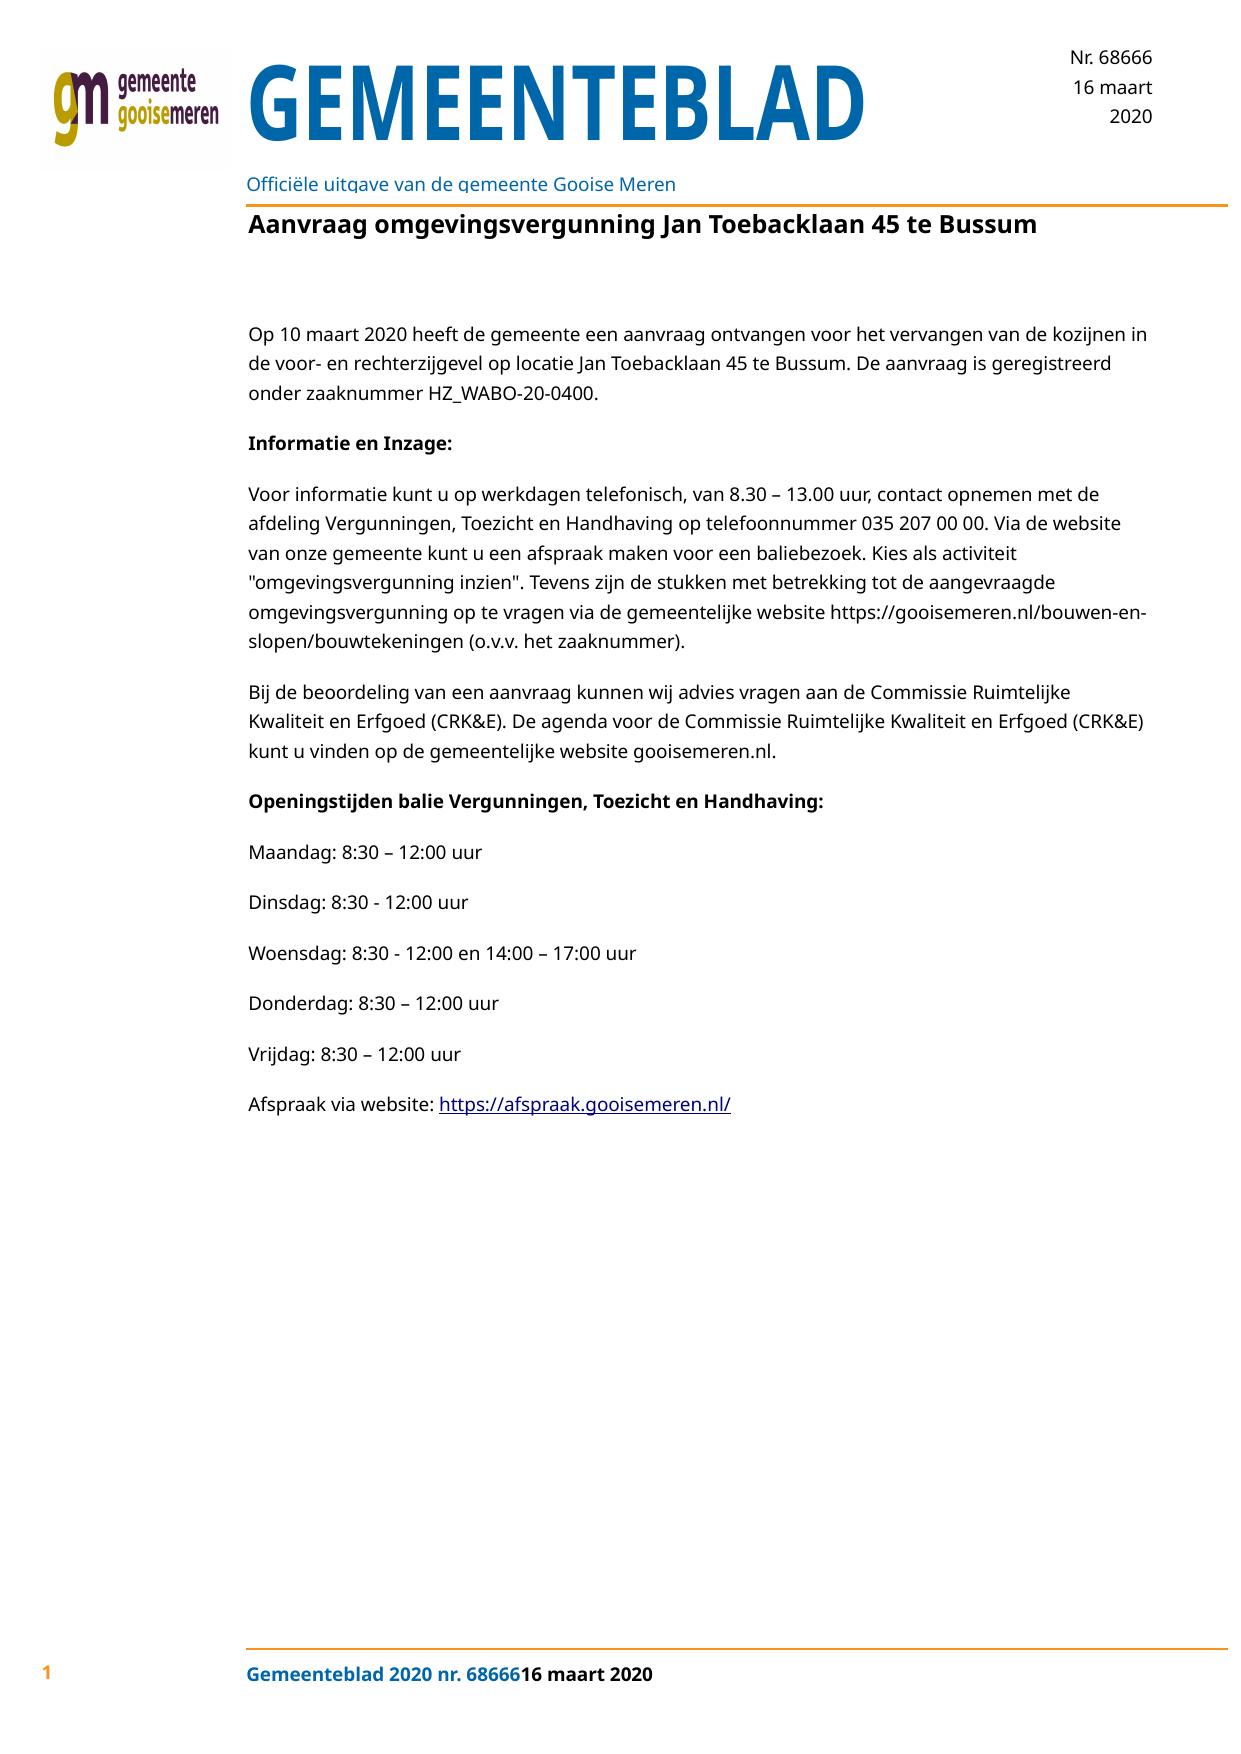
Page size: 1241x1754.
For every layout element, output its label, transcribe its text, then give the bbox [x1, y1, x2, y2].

text Openingstijden balie Vergunningen, Toezicht en Handhaving: [248, 789, 1152, 814]
text Afspraak via website: https://afspraak.gooisemeren.nl/ [248, 1091, 1152, 1117]
picture [41, 47, 231, 172]
text Dinsdag: 8:30 - 12:00 uur [248, 889, 1152, 915]
text Donderdag: 8:30 – 12:00 uur [248, 990, 1152, 1016]
text Aanvraag omgevingsvergunning Jan Toebacklaan 45 te Bussum [248, 207, 1152, 241]
text Voor informatie kunt u op werkdagen telefonisch, van 8.30 – 13.00 uur, contact opnemen met de afdeling Vergunningen, Toezicht en Handhaving op telefoonnummer 035 207 00 00. Via de website van onze gemeente kunt u een afspraak maken voor een baliebezoek. Kies als activiteit "omgevingsvergunning inzien". Tevens zijn de stukken met betrekking tot de aangevraagde omgevingsvergunning op te vragen via de gemeentelijke website https://gooisemeren.nl/bouwen-en-slopen/bouwtekeningen (o.v.v. het zaaknummer). [248, 481, 1152, 654]
text Vrijdag: 8:30 – 12:00 uur [248, 1041, 1152, 1066]
text Maandag: 8:30 – 12:00 uur [248, 839, 1152, 865]
text Informatie en Inzage: [248, 430, 1152, 456]
text Woensdag: 8:30 - 12:00 en 14:00 – 17:00 uur [248, 940, 1152, 966]
text Op 10 maart 2020 heeft de gemeente een aanvraag ontvangen voor het vervangen van de kozijnen in de voor- en rechterzijgevel op locatie Jan Toebacklaan 45 te Bussum. De aanvraag is geregistreerd onder zaaknummer HZ_WABO-20-0400. [248, 321, 1152, 406]
text Bij de beoordeling van een aanvraag kunnen wij advies vragen aan de Commissie Ruimtelijke Kwaliteit en Erfgoed (CRK&E). De agenda voor de Commissie Ruimtelijke Kwaliteit en Erfgoed (CRK&E) kunt u vinden op de gemeentelijke website gooisemeren.nl. [248, 679, 1152, 764]
